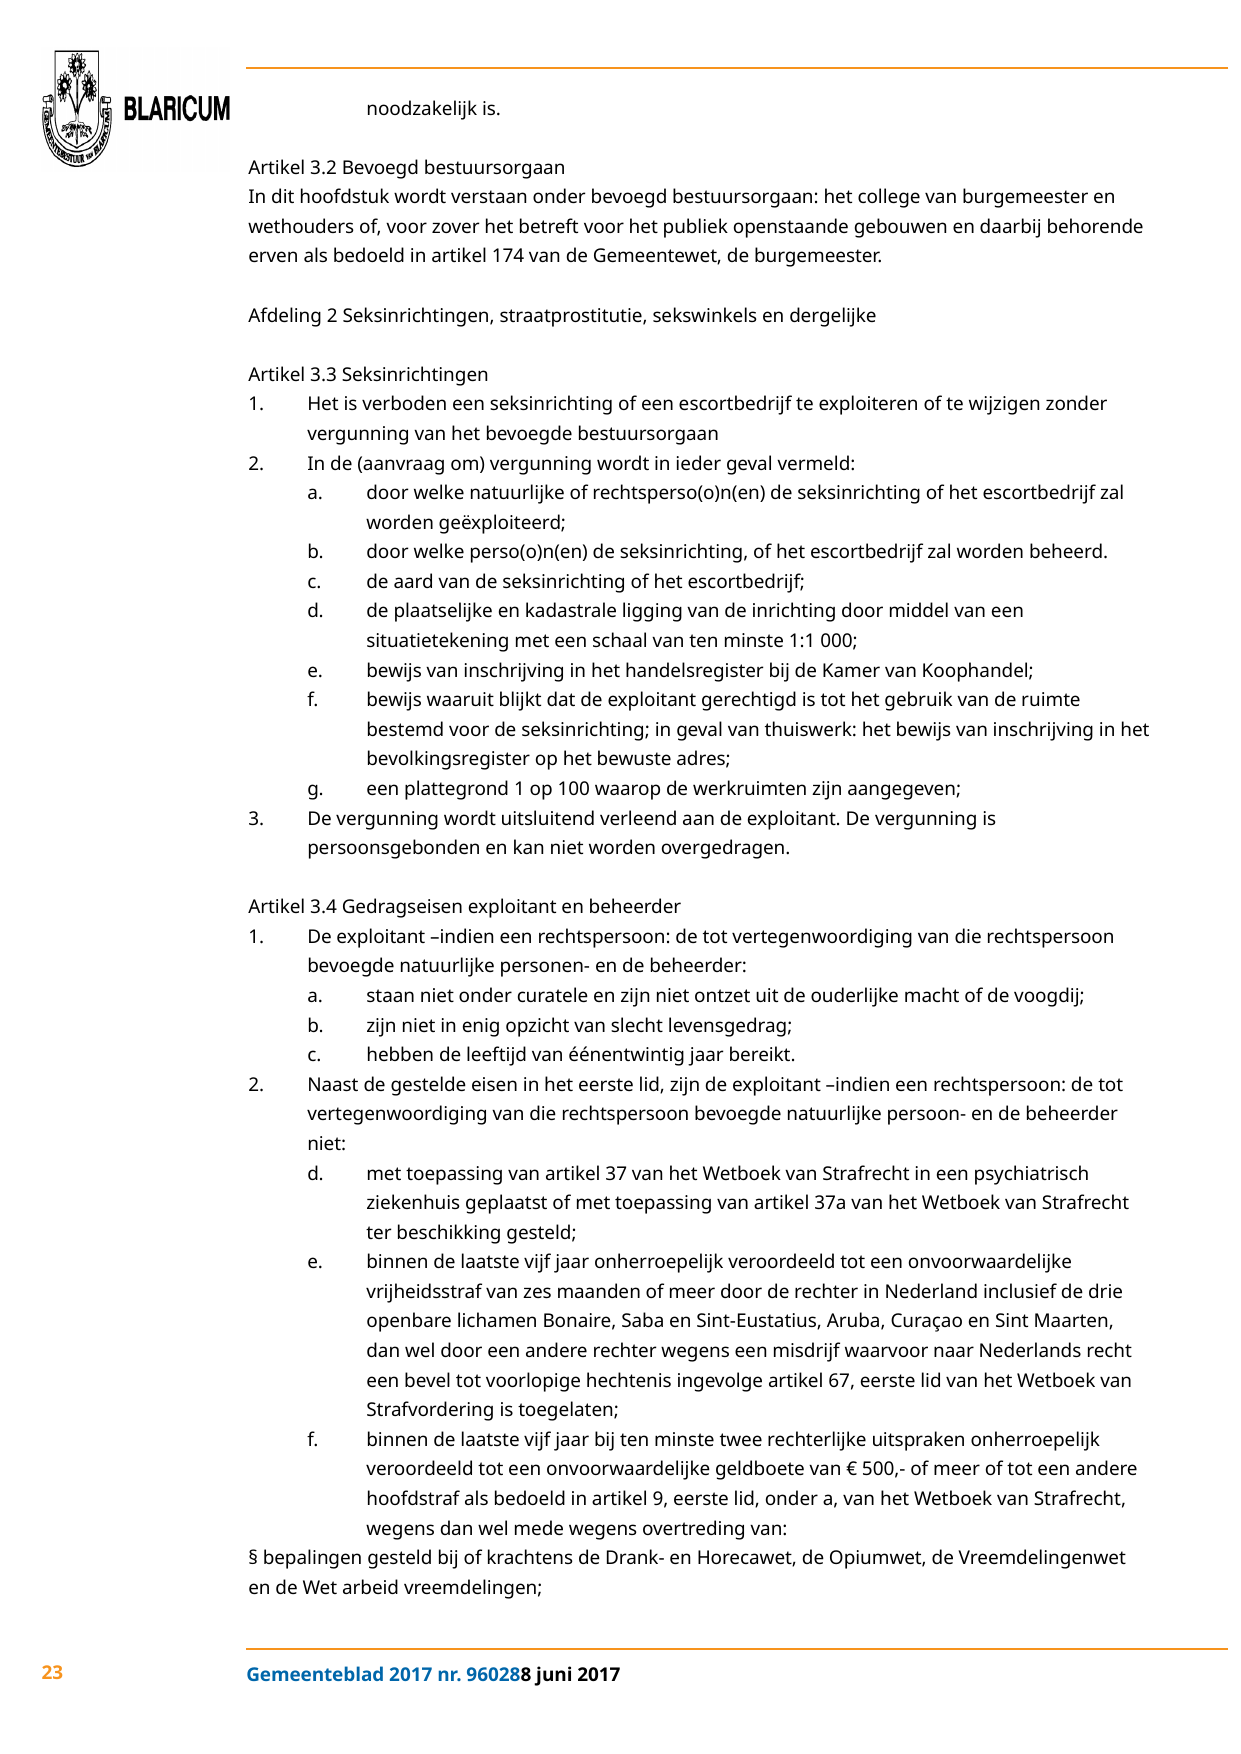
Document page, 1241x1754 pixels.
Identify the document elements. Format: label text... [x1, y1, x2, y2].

list In de (aanvraag om) vergunning wordt in ieder geval vermeld: [248, 450, 1152, 476]
list zijn niet in enig opzicht van slecht levensgedrag; [307, 1012, 1152, 1038]
list binnen de laatste vijf jaar onherroepelijk veroordeeld tot een onvoorwaardelijke vrijheidsstraf van zes maanden of meer door de rechter in Nederland inclusief de drie openbare lichamen Bonaire, Saba en Sint-Eustatius, Aruba, Curaçao en Sint Maarten, dan wel door een andere rechter wegens een misdrijf waarvoor naar Nederlands recht een bevel tot voorlopige hechtenis ingevolge artikel 67, eerste lid van het Wetboek van Strafvordering is toegelaten; [307, 1248, 1152, 1422]
list bewijs waaruit blijkt dat de exploitant gerechtigd is tot het gebruik van de ruimte bestemd voor de seksinrichting; in geval van thuiswerk: het bewijs van inschrijving in het bevolkingsregister op het bewuste adres; [307, 686, 1152, 771]
list door welke perso(o)n(en) de seksinrichting, of het escortbedrijf zal worden beheerd. [307, 538, 1152, 564]
text Artikel 3.4 Gedragseisen exploitant en beheerder [248, 893, 1152, 919]
list De exploitant –indien een rechtspersoon: de tot vertegenwoordiging van die rechtspersoon bevoegde natuurlijke personen- en de beheerder: [248, 923, 1152, 978]
list binnen de laatste vijf jaar bij ten minste twee rechterlijke uitspraken onherroepelijk veroordeeld tot een onvoorwaardelijke geldboete van € 500,- of meer of tot een andere hoofdstraf als bedoeld in artikel 9, eerste lid, onder a, van het Wetboek van Strafrecht, wegens dan wel mede wegens overtreding van: [307, 1426, 1152, 1541]
list hebben de leeftijd van éénentwintig jaar bereikt. [307, 1041, 1152, 1067]
list Naast de gestelde eisen in het eerste lid, zijn de exploitant –indien een rechtspersoon: de tot vertegenwoordiging van die rechtspersoon bevoegde natuurlijke persoon- en de beheerder niet: [248, 1071, 1152, 1156]
list staan niet onder curatele en zijn niet ontzet uit de ouderlijke macht of de voogdij; [307, 982, 1152, 1008]
text § bepalingen gesteld bij of krachtens de Drank- en Horecawet, de Opiumwet, de Vreemdelingenwet en de Wet arbeid vreemdelingen; [248, 1544, 1152, 1600]
list De vergunning wordt uitsluitend verleend aan de exploitant. De vergunning is persoonsgebonden en kan niet worden overgedragen. [248, 805, 1152, 860]
list bewijs van inschrijving in het handelsregister bij de Kamer van Koophandel; [307, 657, 1152, 683]
list de aard van de seksinrichting of het escortbedrijf; [307, 568, 1152, 594]
list Het is verboden een seksinrichting of een escortbedrijf te exploiteren of te wijzigen zonder vergunning van het bevoegde bestuursorgaan [248, 391, 1152, 446]
text Artikel 3.2 Bevoegd bestuursorgaan [248, 154, 1152, 180]
list de plaatselijke en kadastrale ligging van de inrichting door middel van een situatietekening met een schaal van ten minste 1:1 000; [307, 598, 1152, 653]
list met toepassing van artikel 37 van het Wetboek van Strafrecht in een psychiatrisch ziekenhuis geplaatst of met toepassing van artikel 37a van het Wetboek van Strafrecht ter beschikking gesteld; [307, 1160, 1152, 1245]
list een plattegrond 1 op 100 waarop de werkruimten zijn aangegeven; [307, 775, 1152, 801]
list noodzakelijk is. [307, 95, 1152, 121]
text In dit hoofdstuk wordt verstaan onder bevoegd bestuursorgaan: het college van burgemeester en wethouders of, voor zover het betreft voor het publiek openstaande gebouwen en daarbij behorende erven als bedoeld in artikel 174 van de Gemeentewet, de burgemeester. [248, 183, 1152, 268]
text Afdeling 2 Seksinrichtingen, straatprostitutie, sekswinkels en dergelijke [248, 302, 1152, 328]
picture [41, 47, 231, 172]
list door welke natuurlijke of rechtsperso(o)n(en) de seksinrichting of het escortbedrijf zal worden geëxploiteerd; [307, 479, 1152, 535]
text Artikel 3.3 Seksinrichtingen [248, 361, 1152, 387]
